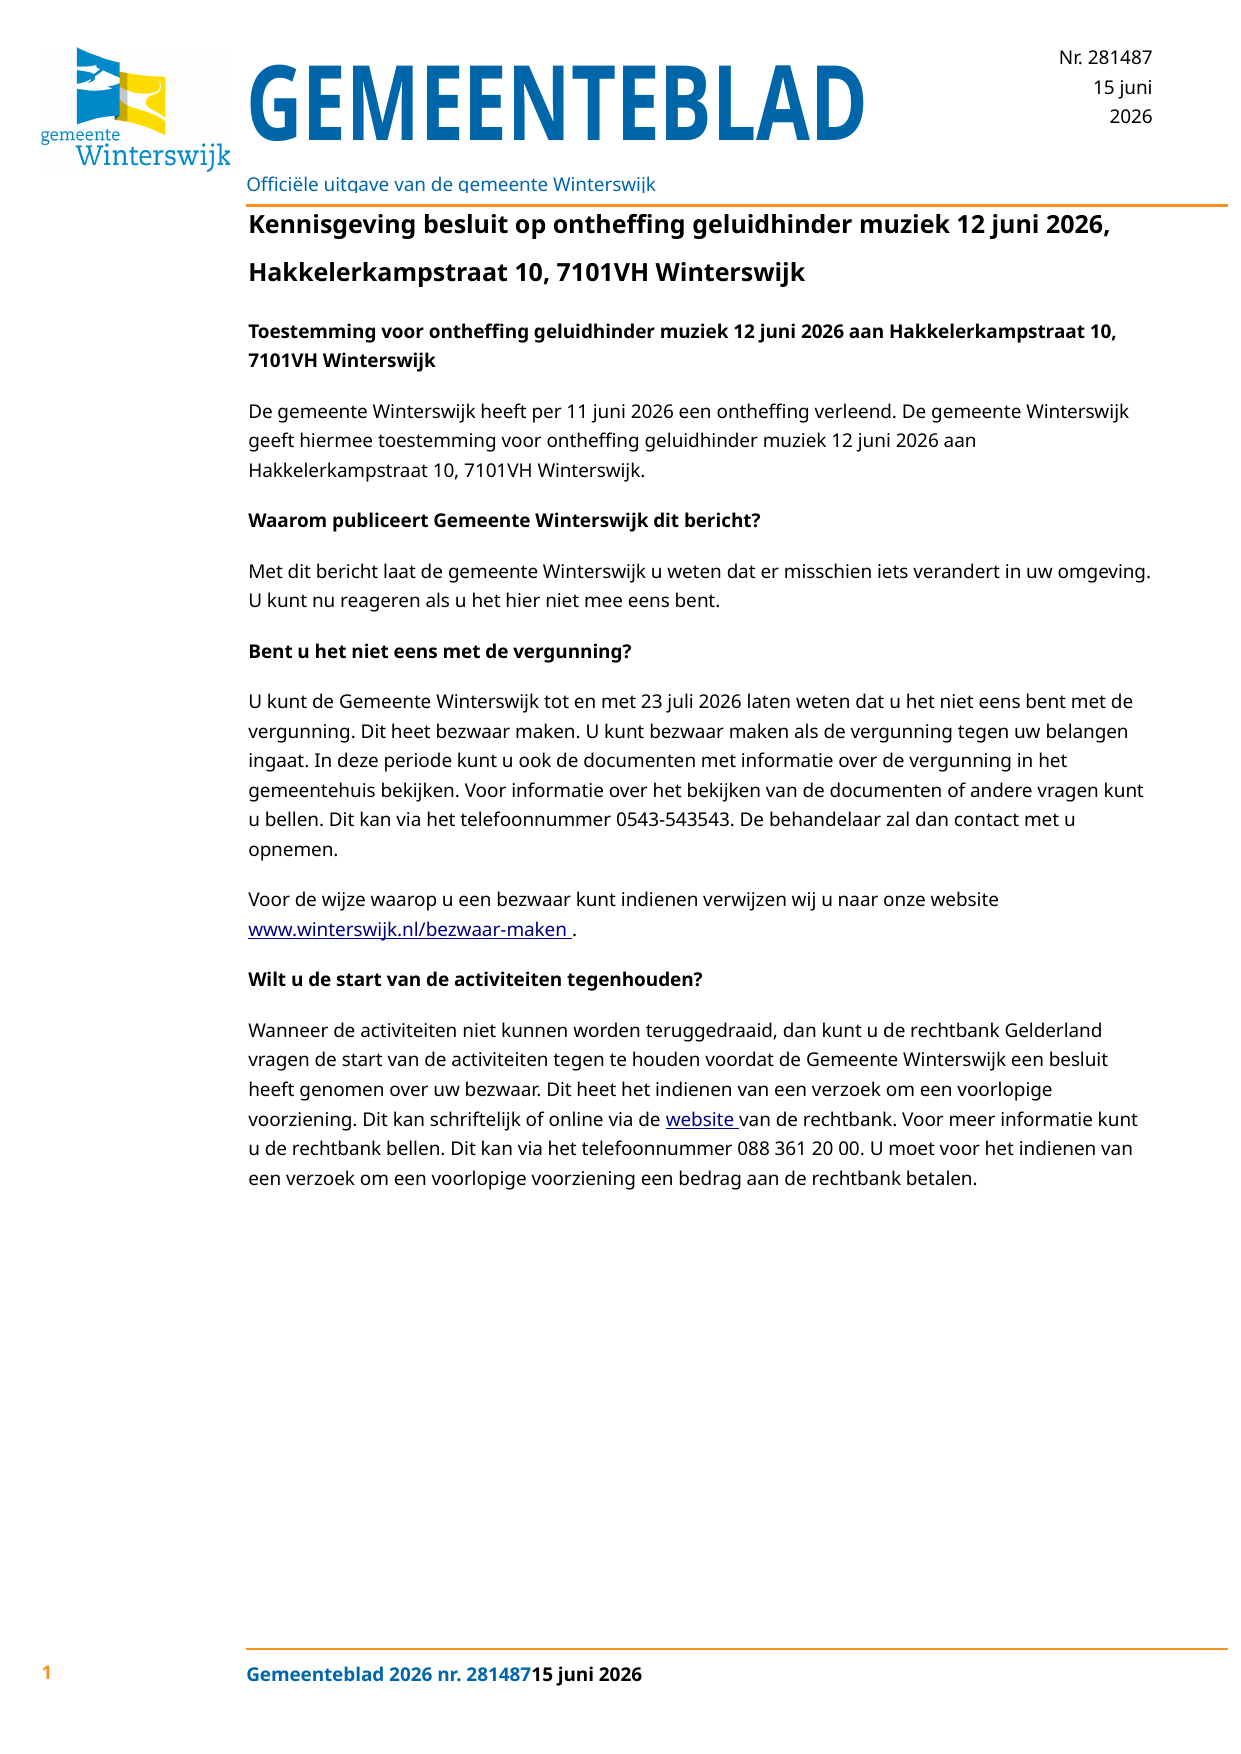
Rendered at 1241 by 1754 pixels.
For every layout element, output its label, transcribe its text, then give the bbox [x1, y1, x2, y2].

text De gemeente Winterswijk heeft per 11 juni 2026 een ontheffing verleend. De gemeente Winterswijk geeft hiermee toestemming voor ontheffing geluidhinder muziek 12 juni 2026 aan Hakkelerkampstraat 10, 7101VH Winterswijk. [248, 398, 1152, 483]
text Bent u het niet eens met de vergunning? [248, 638, 1152, 664]
picture [225, 153, 231, 162]
text Met dit bericht laat de gemeente Winterswijk u weten dat er misschien iets verandert in uw omgeving. U kunt nu reageren als u het hier niet mee eens bent. [248, 558, 1152, 613]
text Waarom publiceert Gemeente Winterswijk dit bericht? [248, 507, 1152, 533]
text Kennisgeving besluit op ontheffing geluidhinder muziek 12 juni 2026, Hakkelerkampstraat 10, 7101VH Winterswijk [248, 207, 1152, 288]
text Wilt u de start van de activiteiten tegenhouden? [248, 967, 1152, 992]
text U kunt de Gemeente Winterswijk tot en met 23 juli 2026 laten weten dat u het niet eens bent met de vergunning. Dit heet bezwaar maken. U kunt bezwaar maken als de vergunning tegen uw belangen ingaat. In deze periode kunt u ook de documenten met informatie over de vergunning in het gemeentehuis bekijken. Voor informatie over het bekijken van de documenten of andere vragen kunt u bellen. Dit kan via het telefoonnummer 0543-543543. De behandelaar zal dan contact met u opnemen. [248, 688, 1152, 862]
text Wanneer de activiteiten niet kunnen worden teruggedraaid, dan kunt u de rechtbank Gelderland vragen de start van de activiteiten tegen te houden voordat de Gemeente Winterswijk een besluit heeft genomen over uw bezwaar. Dit heet het indienen van een verzoek om een voorlopige voorziening. Dit kan schriftelijk of online via de website van de rechtbank. Voor meer informatie kunt u de rechtbank bellen. Dit kan via het telefoonnummer 088 361 20 00. U moet voor het indienen van een verzoek om een voorlopige voorziening een bedrag aan de rechtbank betalen. [248, 1017, 1152, 1191]
text Toestemming voor ontheffing geluidhinder muziek 12 juni 2026 aan Hakkelerkampstraat 10, 7101VH Winterswijk [248, 318, 1152, 373]
text Voor de wijze waarop u een bezwaar kunt indienen verwijzen wij u naar onze website www.winterswijk.nl/bezwaar-maken . [248, 887, 1152, 942]
picture [41, 47, 231, 172]
